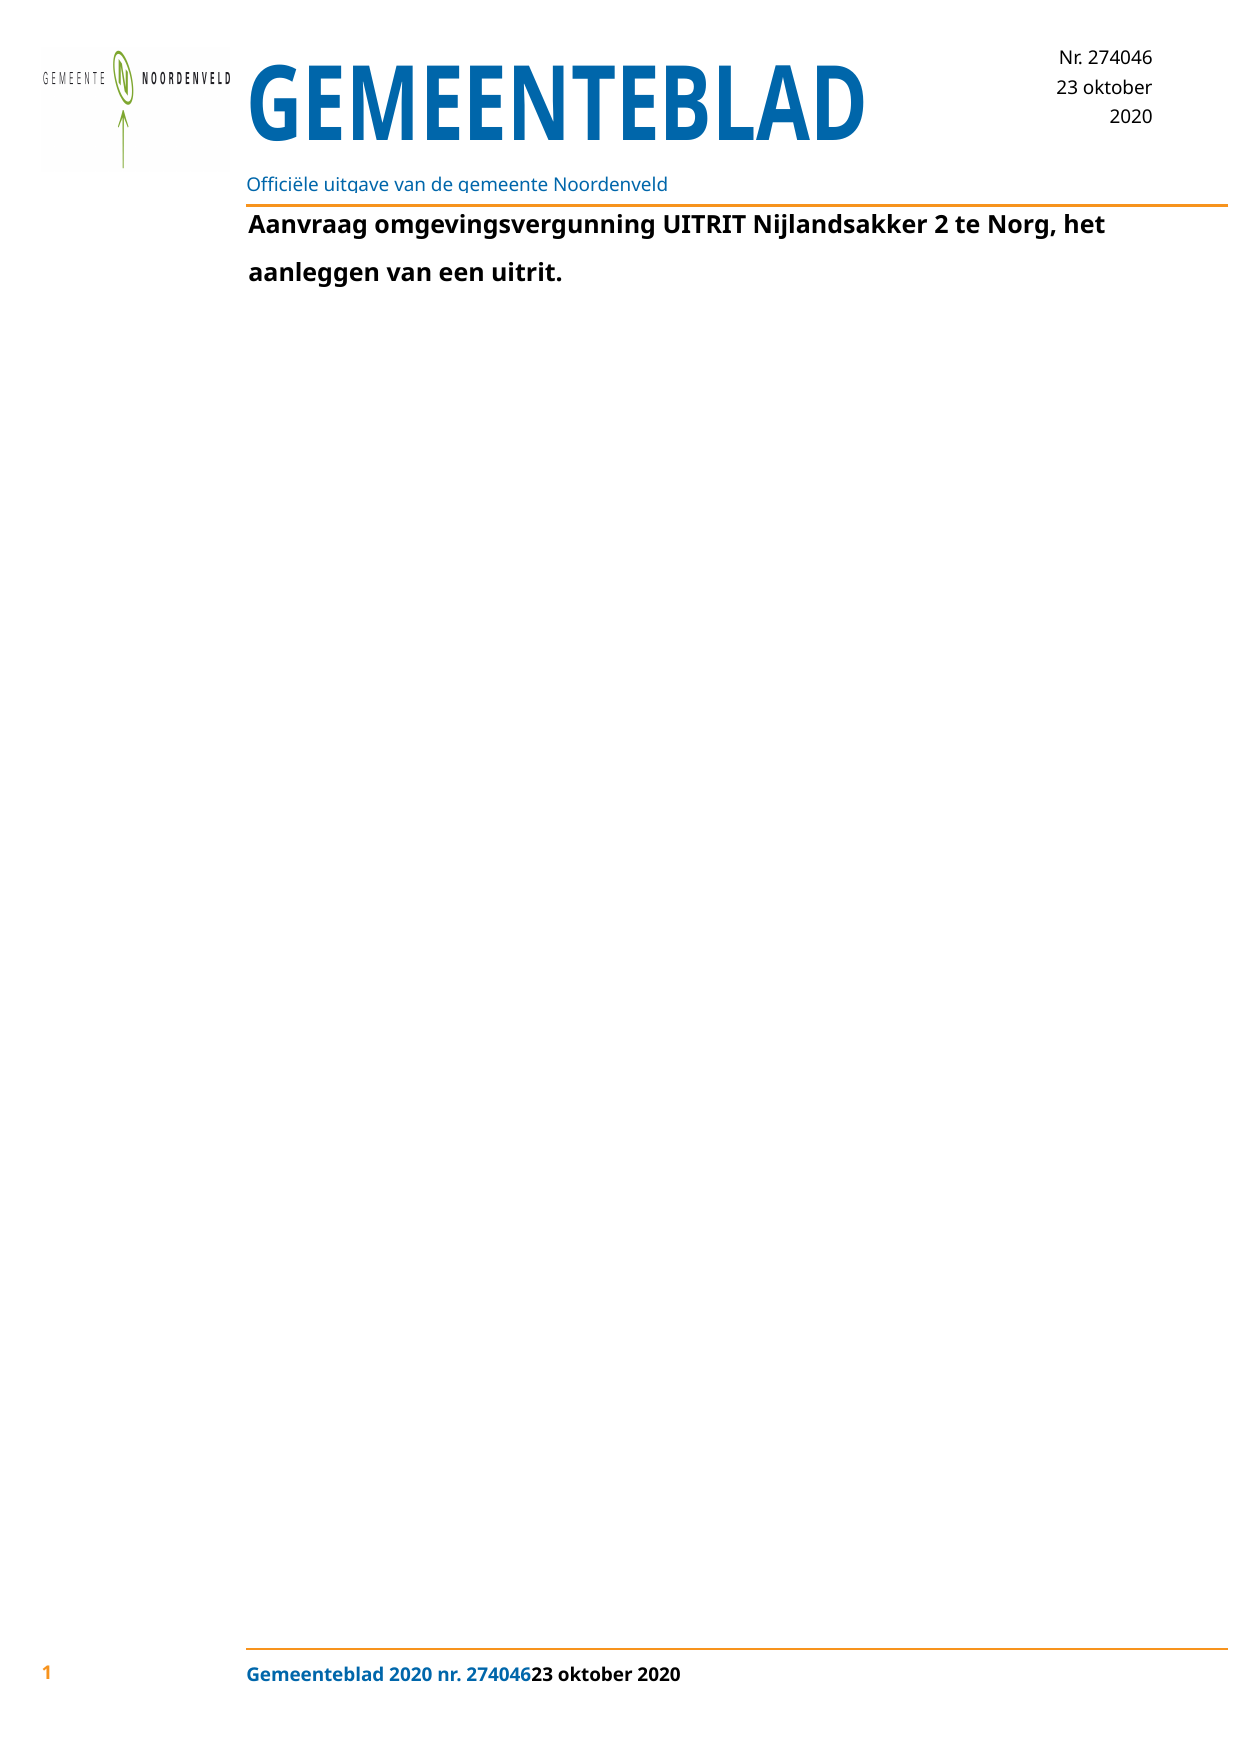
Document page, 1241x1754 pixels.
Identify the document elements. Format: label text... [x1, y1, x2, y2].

picture [41, 47, 231, 172]
text Aanvraag omgevingsvergunning UITRIT Nijlandsakker 2 te Norg, het aanleggen van een uitrit. [248, 207, 1152, 288]
